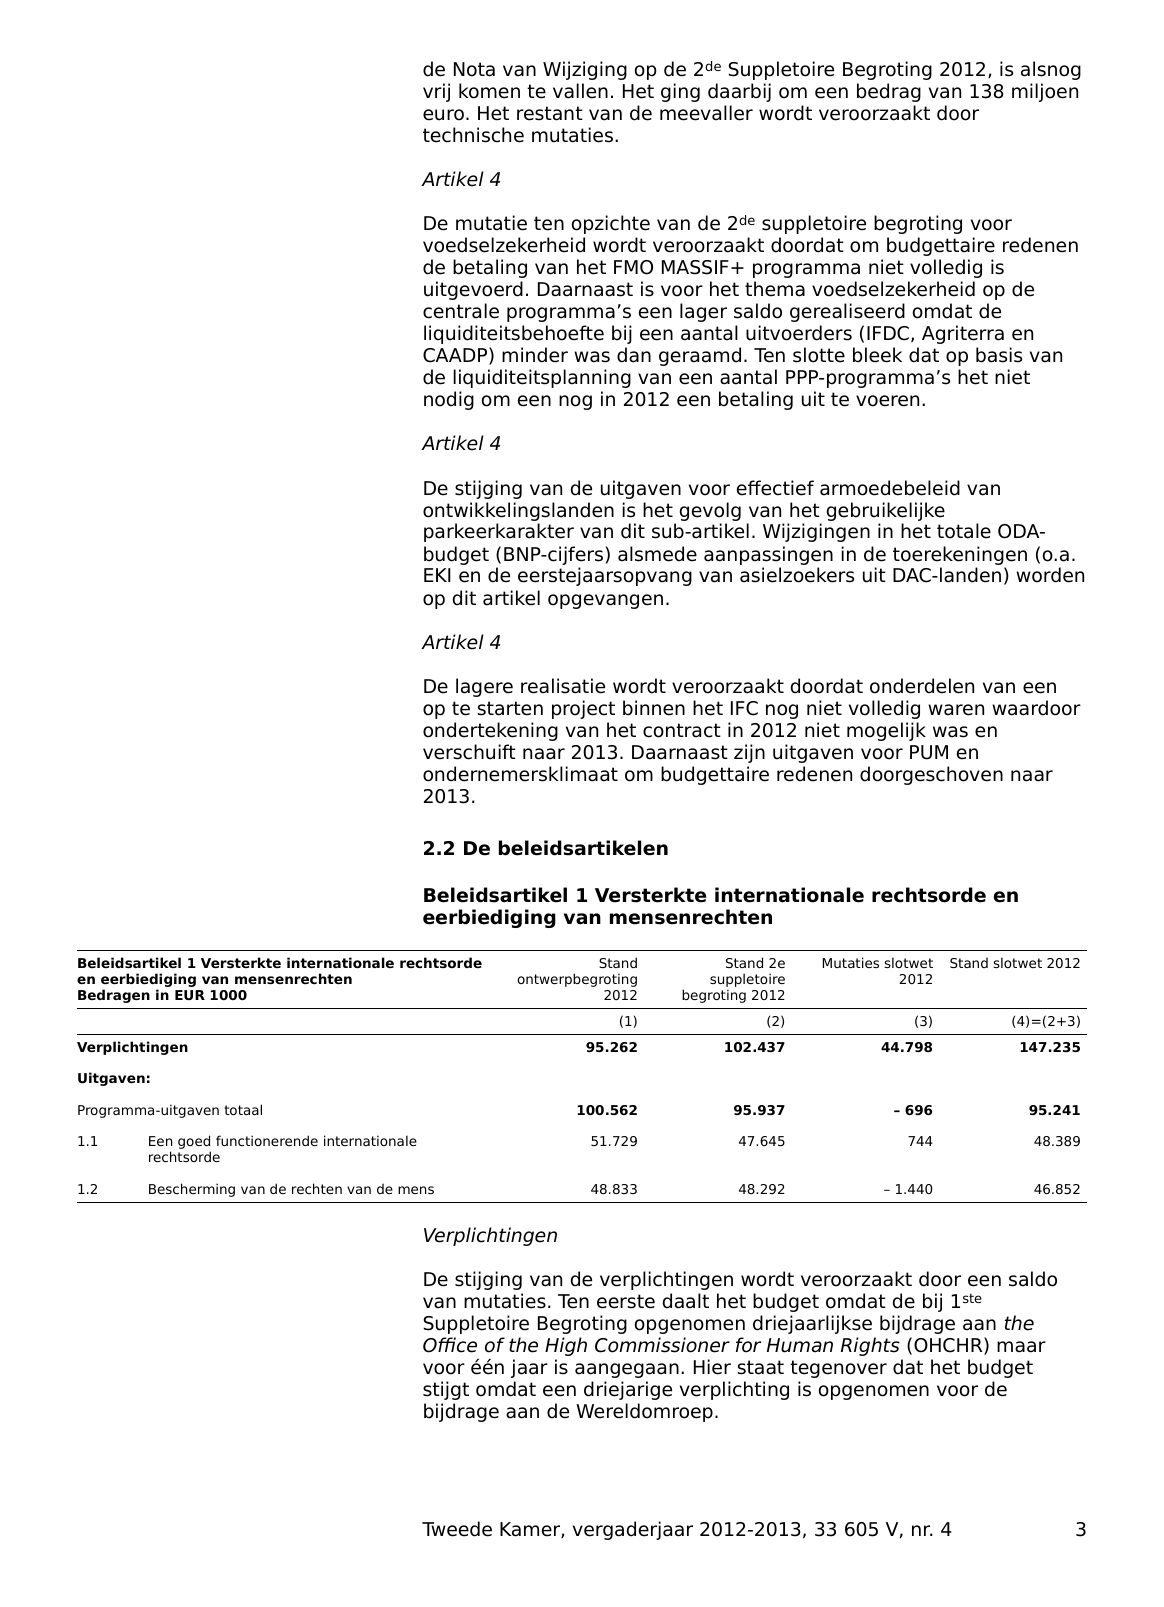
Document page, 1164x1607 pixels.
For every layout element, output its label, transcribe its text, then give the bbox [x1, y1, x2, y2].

subtitle Verplichtingen [422, 1225, 1087, 1247]
table_cell 744 [791, 1134, 939, 1166]
table_cell [791, 1166, 939, 1181]
table_cell 51.729 [496, 1134, 644, 1166]
text De stijging van de verplichtingen wordt veroorzaakt door een saldo van mutaties. Ten eerste daalt het budget omdat de bij 1ste Suppletoire Begroting opgenomen driejaarlijkse bijdrage aan the Office of the High Commissioner for Human Rights (OHCHR) maar voor één jaar is aangegaan. Hier staat tegenover dat het budget stijgt omdat een driejarige verplichting is opgenomen voor de bijdrage aan de Wereldomroep. [422, 1269, 1087, 1423]
table_cell [791, 1071, 939, 1087]
text De lagere realisatie wordt veroorzaakt doordat onderdelen van een op te starten project binnen het IFC nog niet volledig waren waardoor ondertekening van het contract in 2012 niet mogelijk was en verschuift naar 2013. Daarnaast zijn uitgaven voor PUM en ondernemersklimaat om budgettaire redenen doorgeschoven naar 2013. [422, 676, 1087, 808]
table_cell (4)=(2+3) [939, 1009, 1087, 1034]
table_cell [644, 1087, 791, 1103]
table_cell Een goed functionerende internationale rechtsorde [142, 1134, 496, 1166]
table_cell [644, 1071, 791, 1087]
table_cell [142, 1056, 496, 1071]
table_cell 48.292 [644, 1181, 791, 1202]
table_cell 1.2 [77, 1181, 142, 1202]
table_cell [939, 1056, 1087, 1071]
table_cell (3) [791, 1009, 939, 1034]
table_cell [496, 1056, 644, 1071]
table_cell [77, 1009, 142, 1034]
table_cell [939, 1071, 1087, 1087]
table_cell [939, 1119, 1087, 1134]
table_cell [77, 1119, 142, 1134]
table_cell 44.798 [791, 1035, 939, 1056]
table_cell [644, 1056, 791, 1071]
table_cell [142, 1119, 496, 1134]
table_cell [142, 1087, 496, 1103]
table_cell [939, 1087, 1087, 1103]
table_cell (1) [496, 1009, 644, 1034]
table_cell [791, 1119, 939, 1134]
table_header Mutaties slotwet 2012 [791, 951, 939, 1008]
table_cell [142, 1166, 496, 1181]
text De stijging van de uitgaven voor effectief armoedebeleid van ontwikkelingslanden is het gevolg van het gebruikelijke parkeerkarakter van dit sub-artikel. Wijzigingen in het totale ODA-budget (BNP-cijfers) alsmede aanpassingen in de toerekeningen (o.a. EKI en de eerstejaarsopvang van asielzoekers uit DAC-landen) worden op dit artikel opgevangen. [422, 477, 1087, 609]
table_cell [142, 1009, 496, 1034]
table_cell Bescherming van de rechten van de mens [142, 1181, 496, 1202]
table_header Beleidsartikel 1 Versterkte internationale rechtsorde en eerbiediging van mensenrechten Bedragen in EUR 1000 [77, 951, 496, 1008]
table_cell [644, 1119, 791, 1134]
table_cell 1.1 [77, 1134, 142, 1166]
table_cell [77, 1087, 142, 1103]
table_cell 102.437 [644, 1035, 791, 1056]
table_cell [496, 1087, 644, 1103]
table_cell 95.937 [644, 1103, 791, 1118]
table_cell [77, 1056, 142, 1071]
table_header Stand slotwet 2012 [939, 951, 1087, 1008]
table_cell 95.241 [939, 1103, 1087, 1118]
table_cell Verplichtingen [77, 1035, 496, 1056]
table_cell 147.235 [939, 1035, 1087, 1056]
subtitle 2.2 De beleidsartikelen [422, 838, 1087, 859]
table_cell 48.833 [496, 1181, 644, 1202]
table_cell 47.645 [644, 1134, 791, 1166]
table_cell Uitgaven: [77, 1071, 496, 1087]
text de Nota van Wijziging op de 2de Suppletoire Begroting 2012, is alsnog vrij komen te vallen. Het ging daarbij om een bedrag van 138 miljoen euro. Het restant van de meevaller wordt veroorzaakt door technische mutaties. [422, 59, 1087, 147]
table_cell 48.389 [939, 1134, 1087, 1166]
table_cell [791, 1087, 939, 1103]
table_cell [496, 1071, 644, 1087]
table_cell [496, 1166, 644, 1181]
table_cell 46.852 [939, 1181, 1087, 1202]
table_cell Programma-uitgaven totaal [77, 1103, 496, 1118]
subtitle Artikel 4 [422, 632, 1087, 653]
table_cell 100.562 [496, 1103, 644, 1118]
table_cell [939, 1166, 1087, 1181]
table_cell [496, 1119, 644, 1134]
table_cell [791, 1056, 939, 1071]
table_cell [77, 1166, 142, 1181]
table_cell 95.262 [496, 1035, 644, 1056]
table_cell – 696 [791, 1103, 939, 1118]
text De mutatie ten opzichte van de 2de suppletoire begroting voor voedselzekerheid wordt veroorzaakt doordat om budgettaire redenen de betaling van het FMO MASSIF+ programma niet volledig is uitgevoerd. Daarnaast is voor het thema voedselzekerheid op de centrale programma’s een lager saldo gerealiseerd omdat de liquiditeitsbehoefte bij een aantal uitvoerders (IFDC, Agriterra en CAADP) minder was dan geraamd. Ten slotte bleek dat op basis van de liquiditeitsplanning van een aantal PPP-programma’s het niet nodig om een nog in 2012 een betaling uit te voeren. [422, 213, 1087, 411]
subtitle Artikel 4 [422, 169, 1087, 191]
subtitle Artikel 4 [422, 433, 1087, 455]
table_cell (2) [644, 1009, 791, 1034]
table_header Stand ontwerpbegroting 2012 [496, 951, 644, 1008]
subtitle Beleidsartikel 1 Versterkte internationale rechtsorde en eerbiediging van mensenrechten [422, 884, 1087, 928]
table_cell – 1.440 [791, 1181, 939, 1202]
table_cell [644, 1166, 791, 1181]
table_header Stand 2e suppletoire begroting 2012 [644, 951, 791, 1008]
